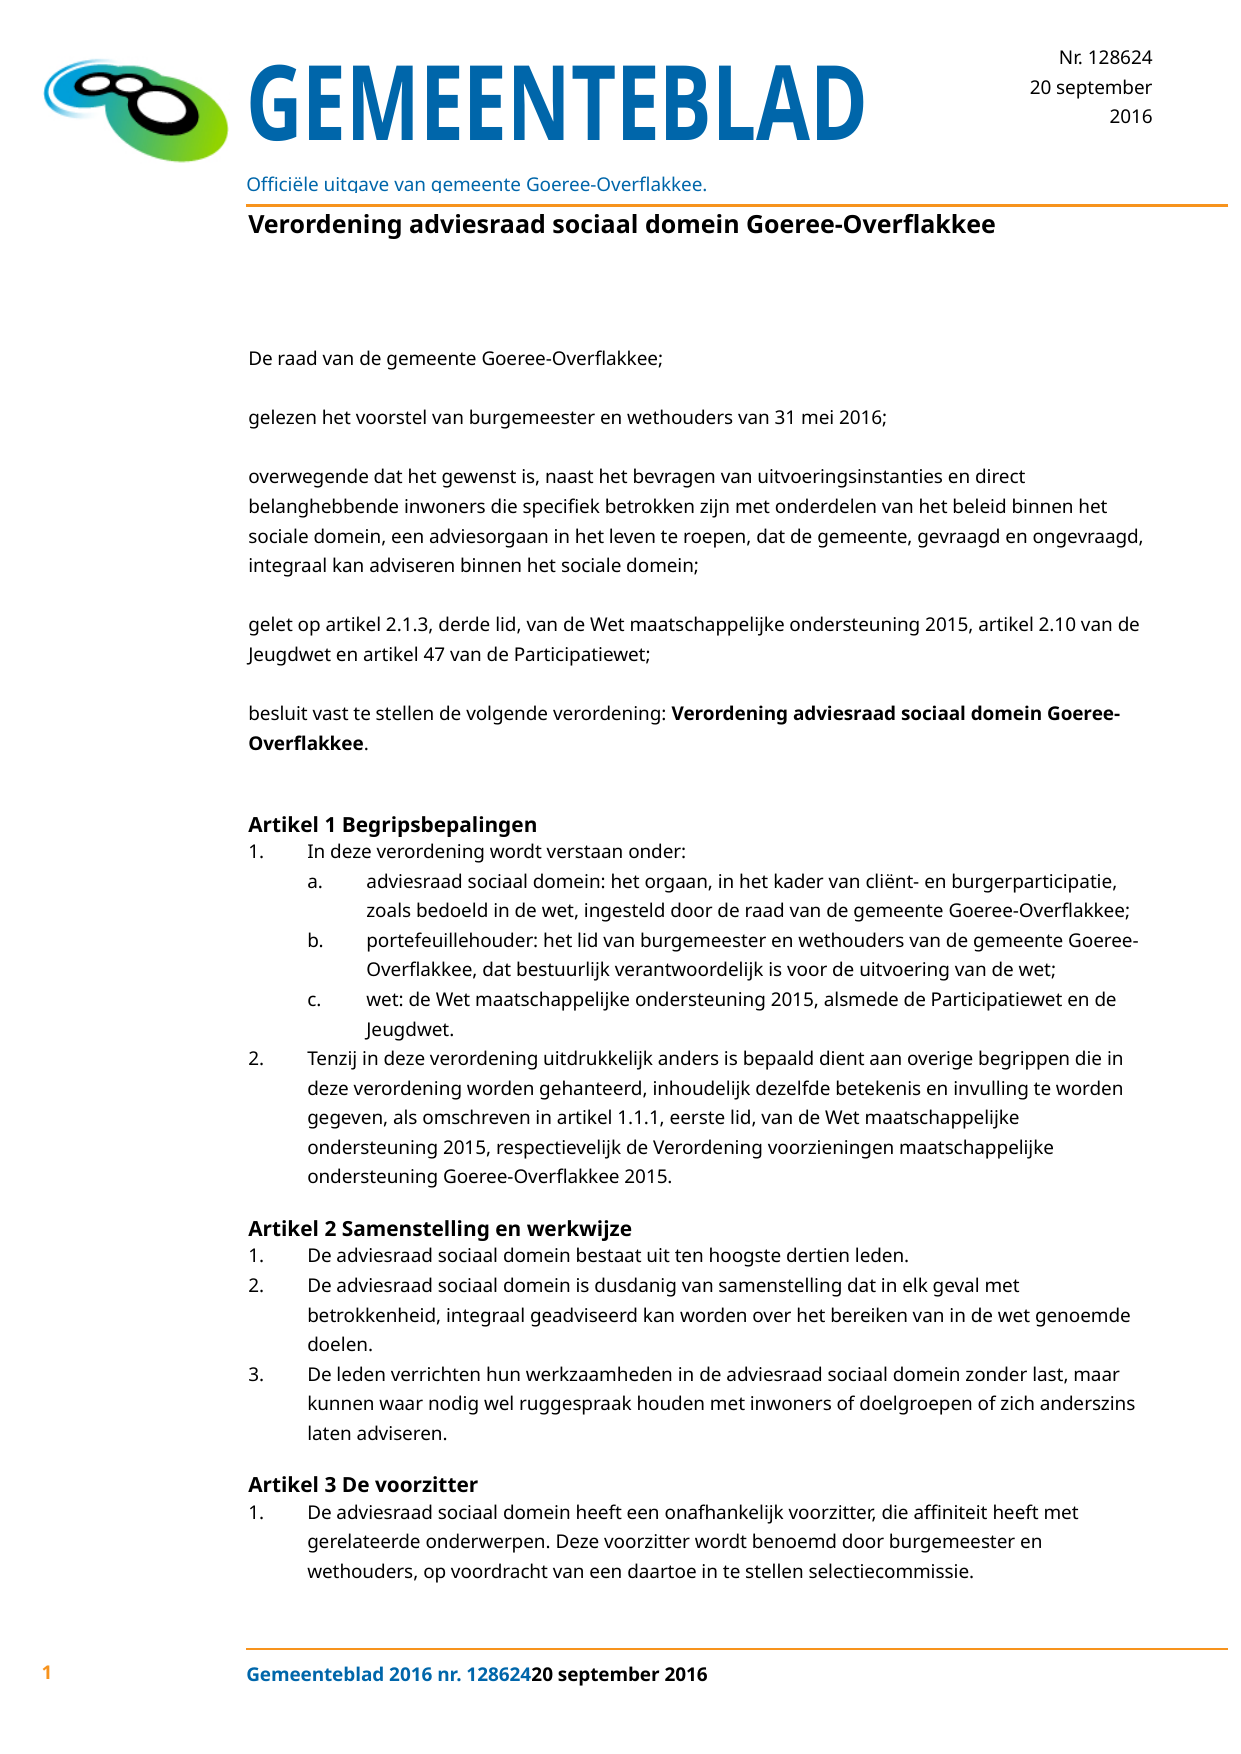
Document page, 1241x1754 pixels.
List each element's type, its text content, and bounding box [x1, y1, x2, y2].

text Artikel 2 Samenstelling en werkwijze [248, 1214, 1152, 1243]
text Artikel 3 De voorzitter [248, 1471, 1152, 1499]
list De adviesraad sociaal domein is dusdanig van samenstelling dat in elk geval met betrokkenheid, integraal geadviseerd kan worden over het bereiken van in de wet genoemde doelen. [248, 1272, 1152, 1357]
text besluit vast te stellen de volgende verordening: Verordening adviesraad sociaal domein Goeree-Overflakkee. [248, 700, 1152, 756]
list portefeuillehouder: het lid van burgemeester en wethouders van de gemeente Goeree-Overflakkee, dat bestuurlijk verantwoordelijk is voor de uitvoering van de wet; [307, 927, 1152, 982]
text De raad van de gemeente Goeree-Overflakkee; [248, 345, 1152, 371]
text overwegende dat het gewenst is, naast het bevragen van uitvoeringsinstanties en direct belanghebbende inwoners die specifiek betrokken zijn met onderdelen van het beleid binnen het sociale domein, een adviesorgaan in het leven te roepen, dat de gemeente, gevraagd en ongevraagd, integraal kan adviseren binnen het sociale domein; [248, 464, 1152, 578]
list Tenzij in deze verordening uitdrukkelijk anders is bepaald dient aan overige begrippen die in deze verordening worden gehanteerd, inhoudelijk dezelfde betekenis en invulling te worden gegeven, als omschreven in artikel 1.1.1, eerste lid, van de Wet maatschappelijke ondersteuning 2015, respectievelijk de Verordening voorzieningen maatschappelijke ondersteuning Goeree-Overflakkee 2015. [248, 1045, 1152, 1189]
list De adviesraad sociaal domein heeft een onafhankelijk voorzitter, die affiniteit heeft met gerelateerde onderwerpen. Deze voorzitter wordt benoemd door burgemeester en wethouders, op voordracht van een daartoe in te stellen selectiecommissie. [248, 1499, 1152, 1584]
text Verordening adviesraad sociaal domein Goeree-Overflakkee [248, 207, 1152, 241]
text gelet op artikel 2.1.3, derde lid, van de Wet maatschappelijke ondersteuning 2015, artikel 2.10 van de Jeugdwet en artikel 47 van de Participatiewet; [248, 612, 1152, 667]
list In deze verordening wordt verstaan onder: [248, 838, 1152, 864]
text Artikel 1 Begripsbepalingen [248, 810, 1152, 838]
text gelezen het voorstel van burgemeester en wethouders van 31 mei 2016; [248, 404, 1152, 430]
list De adviesraad sociaal domein bestaat uit ten hoogste dertien leden. [248, 1243, 1152, 1268]
list adviesraad sociaal domein: het orgaan, in het kader van cliënt- en burgerparticipatie, zoals bedoeld in de wet, ingesteld door de raad van de gemeente Goeree-Overflakkee; [307, 868, 1152, 923]
list De leden verrichten hun werkzaamheden in de adviesraad sociaal domein zonder last, maar kunnen waar nodig wel ruggespraak houden met inwoners of doelgroepen of zich anderszins laten adviseren. [248, 1361, 1152, 1446]
list wet: de Wet maatschappelijke ondersteuning 2015, alsmede de Participatiewet en de Jeugdwet. [307, 986, 1152, 1042]
picture [41, 47, 231, 172]
